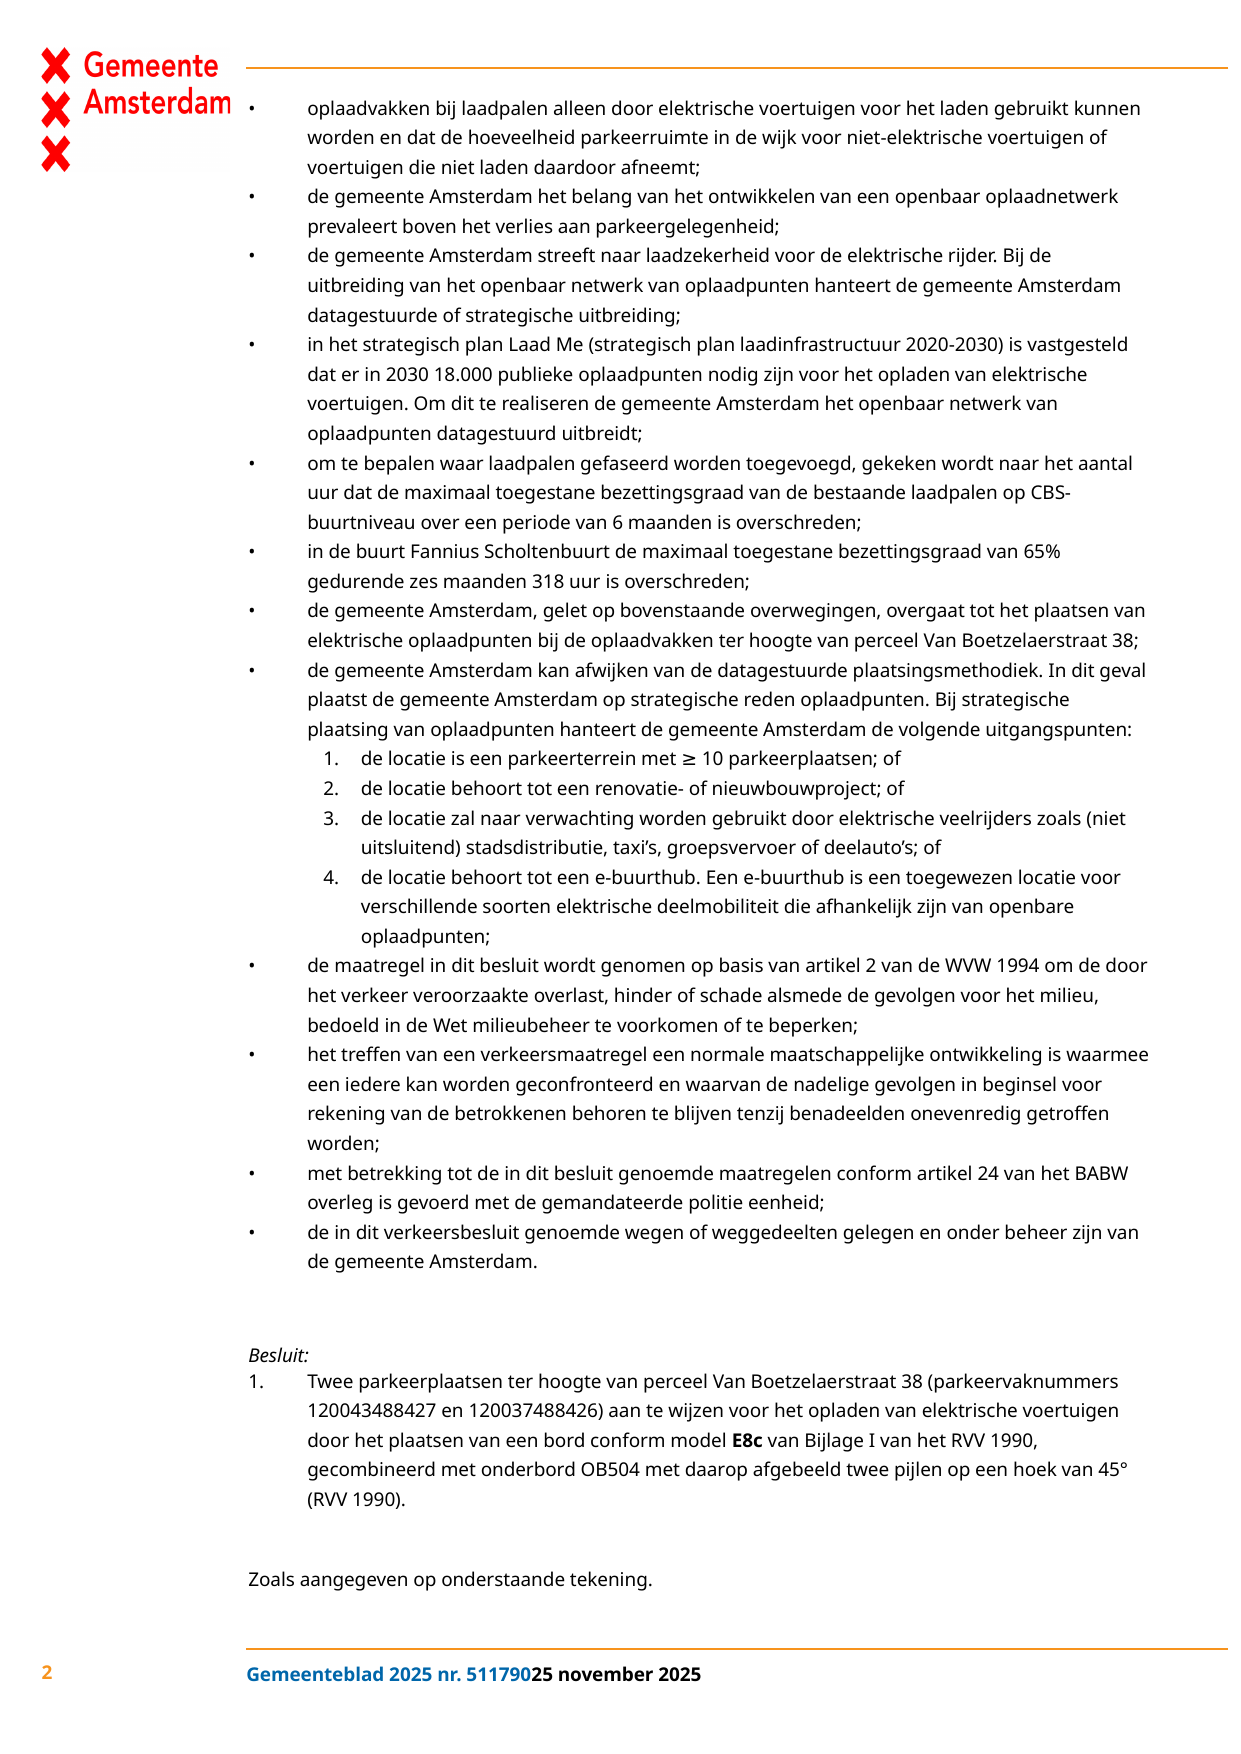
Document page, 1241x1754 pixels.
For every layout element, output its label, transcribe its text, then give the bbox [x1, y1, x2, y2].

list het treffen van een verkeersmaatregel een normale maatschappelijke ontwikkeling is waarmee een iedere kan worden geconfronteerd en waarvan de nadelige gevolgen in beginsel voor rekening van de betrokkenen behoren te blijven tenzij benadeelden onevenredig getroffen worden; [248, 1041, 1152, 1156]
list de locatie behoort tot een renovatie- of nieuwbouwproject; of [323, 775, 1152, 801]
list oplaadvakken bij laadpalen alleen door elektrische voertuigen voor het laden gebruikt kunnen worden en dat de hoeveelheid parkeerruimte in de wijk voor niet-elektrische voertuigen of voertuigen die niet laden daardoor afneemt; [248, 95, 1152, 180]
list de gemeente Amsterdam, gelet op bovenstaande overwegingen, overgaat tot het plaatsen van elektrische oplaadpunten bij de oplaadvakken ter hoogte van perceel Van Boetzelaerstraat 38; [248, 598, 1152, 653]
list de gemeente Amsterdam kan afwijken van de datagestuurde plaatsingsmethodiek. In dit geval plaatst de gemeente Amsterdam op strategische reden oplaadpunten. Bij strategische plaatsing van oplaadpunten hanteert de gemeente Amsterdam de volgende uitgangspunten: [248, 657, 1152, 742]
list de maatregel in dit besluit wordt genomen op basis van artikel 2 van de WVW 1994 om de door het verkeer veroorzaakte overlast, hinder of schade alsmede de gevolgen voor het milieu, bedoeld in de Wet milieubeheer te voorkomen of te beperken; [248, 953, 1152, 1038]
list Twee parkeerplaatsen ter hoogte van perceel Van Boetzelaerstraat 38 (parkeervaknummers 120043488427 en 120037488426) aan te wijzen voor het opladen van elektrische voertuigen door het plaatsen van een bord conform model E8c van Bijlage I van het RVV 1990, gecombineerd met onderbord OB504 met daarop afgebeeld twee pijlen op een hoek van 45° (RVV 1990). [248, 1368, 1152, 1512]
list in het strategisch plan Laad Me (strategisch plan laadinfrastructuur 2020-2030) is vastgesteld dat er in 2030 18.000 publieke oplaadpunten nodig zijn voor het opladen van elektrische voertuigen. Om dit te realiseren de gemeente Amsterdam het openbaar netwerk van oplaadpunten datagestuurd uitbreidt; [248, 331, 1152, 446]
list de locatie zal naar verwachting worden gebruikt door elektrische veelrijders zoals (niet uitsluitend) stadsdistributie, taxi’s, groepsvervoer of deelauto’s; of [323, 805, 1152, 860]
list de gemeente Amsterdam streeft naar laadzekerheid voor de elektrische rijder. Bij de uitbreiding van het openbaar netwerk van oplaadpunten hanteert de gemeente Amsterdam datagestuurde of strategische uitbreiding; [248, 243, 1152, 328]
list in de buurt Fannius Scholtenbuurt de maximaal toegestane bezettingsgraad van 65% gedurende zes maanden 318 uur is overschreden; [248, 538, 1152, 594]
list de locatie behoort tot een e-buurthub. Een e-buurthub is een toegewezen locatie voor verschillende soorten elektrische deelmobiliteit die afhankelijk zijn van openbare oplaadpunten; [323, 864, 1152, 949]
picture [41, 47, 231, 172]
list de locatie is een parkeerterrein met ≥ 10 parkeerplaatsen; of [323, 746, 1152, 771]
list om te bepalen waar laadpalen gefaseerd worden toegevoegd, gekeken wordt naar het aantal uur dat de maximaal toegestane bezettingsgraad van de bestaande laadpalen op CBS-buurtniveau over een periode van 6 maanden is overschreden; [248, 450, 1152, 535]
list de in dit verkeersbesluit genoemde wegen of weggedeelten gelegen en onder beheer zijn van de gemeente Amsterdam. [248, 1219, 1152, 1274]
text Zoals aangegeven op onderstaande tekening. [248, 1566, 1152, 1592]
list met betrekking tot de in dit besluit genoemde maatregelen conform artikel 24 van het BABW overleg is gevoerd met de gemandateerde politie eenheid; [248, 1160, 1152, 1215]
text Besluit: [248, 1342, 1152, 1368]
list de gemeente Amsterdam het belang van het ontwikkelen van een openbaar oplaadnetwerk prevaleert boven het verlies aan parkeergelegenheid; [248, 183, 1152, 239]
